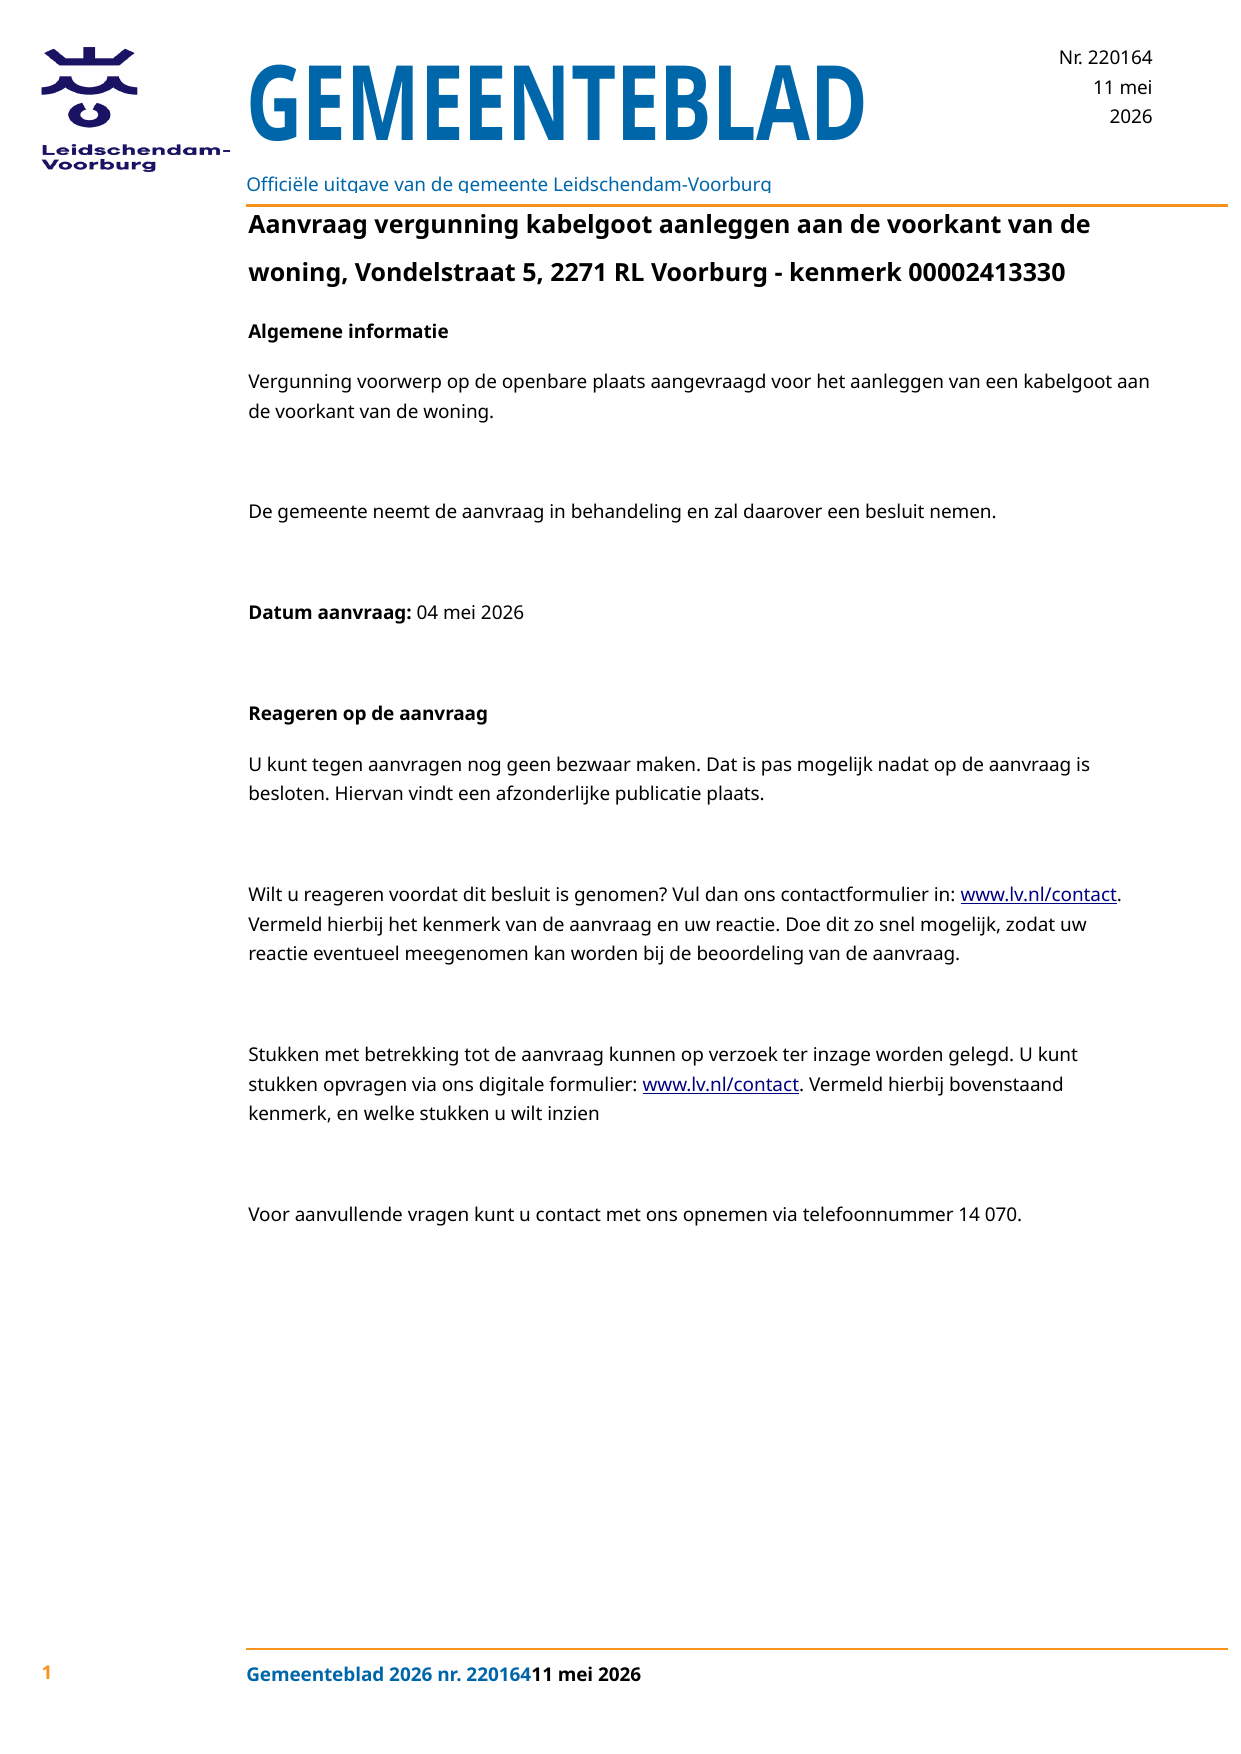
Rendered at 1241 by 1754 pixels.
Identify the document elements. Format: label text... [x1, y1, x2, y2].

picture [41, 47, 231, 172]
text De gemeente neemt de aanvraag in behandeling en zal daarover een besluit nemen. [248, 499, 1152, 524]
text Stukken met betrekking tot de aanvraag kunnen op verzoek ter inzage worden gelegd. U kunt stukken opvragen via ons digitale formulier: www.lv.nl/contact. Vermeld hierbij bovenstaand kenmerk, en welke stukken u wilt inzien [248, 1041, 1152, 1126]
text Algemene informatie [248, 318, 1152, 344]
text Reageren op de aanvraag [248, 700, 1152, 726]
text U kunt tegen aanvragen nog geen bezwaar maken. Dat is pas mogelijk nadat op de aanvraag is besloten. Hiervan vindt een afzonderlijke publicatie plaats. [248, 751, 1152, 806]
text Vergunning voorwerp op de openbare plaats aangevraagd voor het aanleggen van een kabelgoot aan de voorkant van de woning. [248, 368, 1152, 424]
text Wilt u reageren voordat dit besluit is genomen? Vul dan ons contactformulier in: www.lv.nl/contact. Vermeld hierbij het kenmerk van de aanvraag en uw reactie. Doe dit zo snel mogelijk, zodat uw reactie eventueel meegenomen kan worden bij de beoordeling van de aanvraag. [248, 881, 1152, 966]
text Aanvraag vergunning kabelgoot aanleggen aan de voorkant van de woning, Vondelstraat 5, 2271 RL Voorburg - kenmerk 00002413330 [248, 207, 1152, 288]
text Voor aanvullende vragen kunt u contact met ons opnemen via telefoonnummer 14 070. [248, 1201, 1152, 1227]
text Datum aanvraag: 04 mei 2026 [248, 599, 1152, 625]
